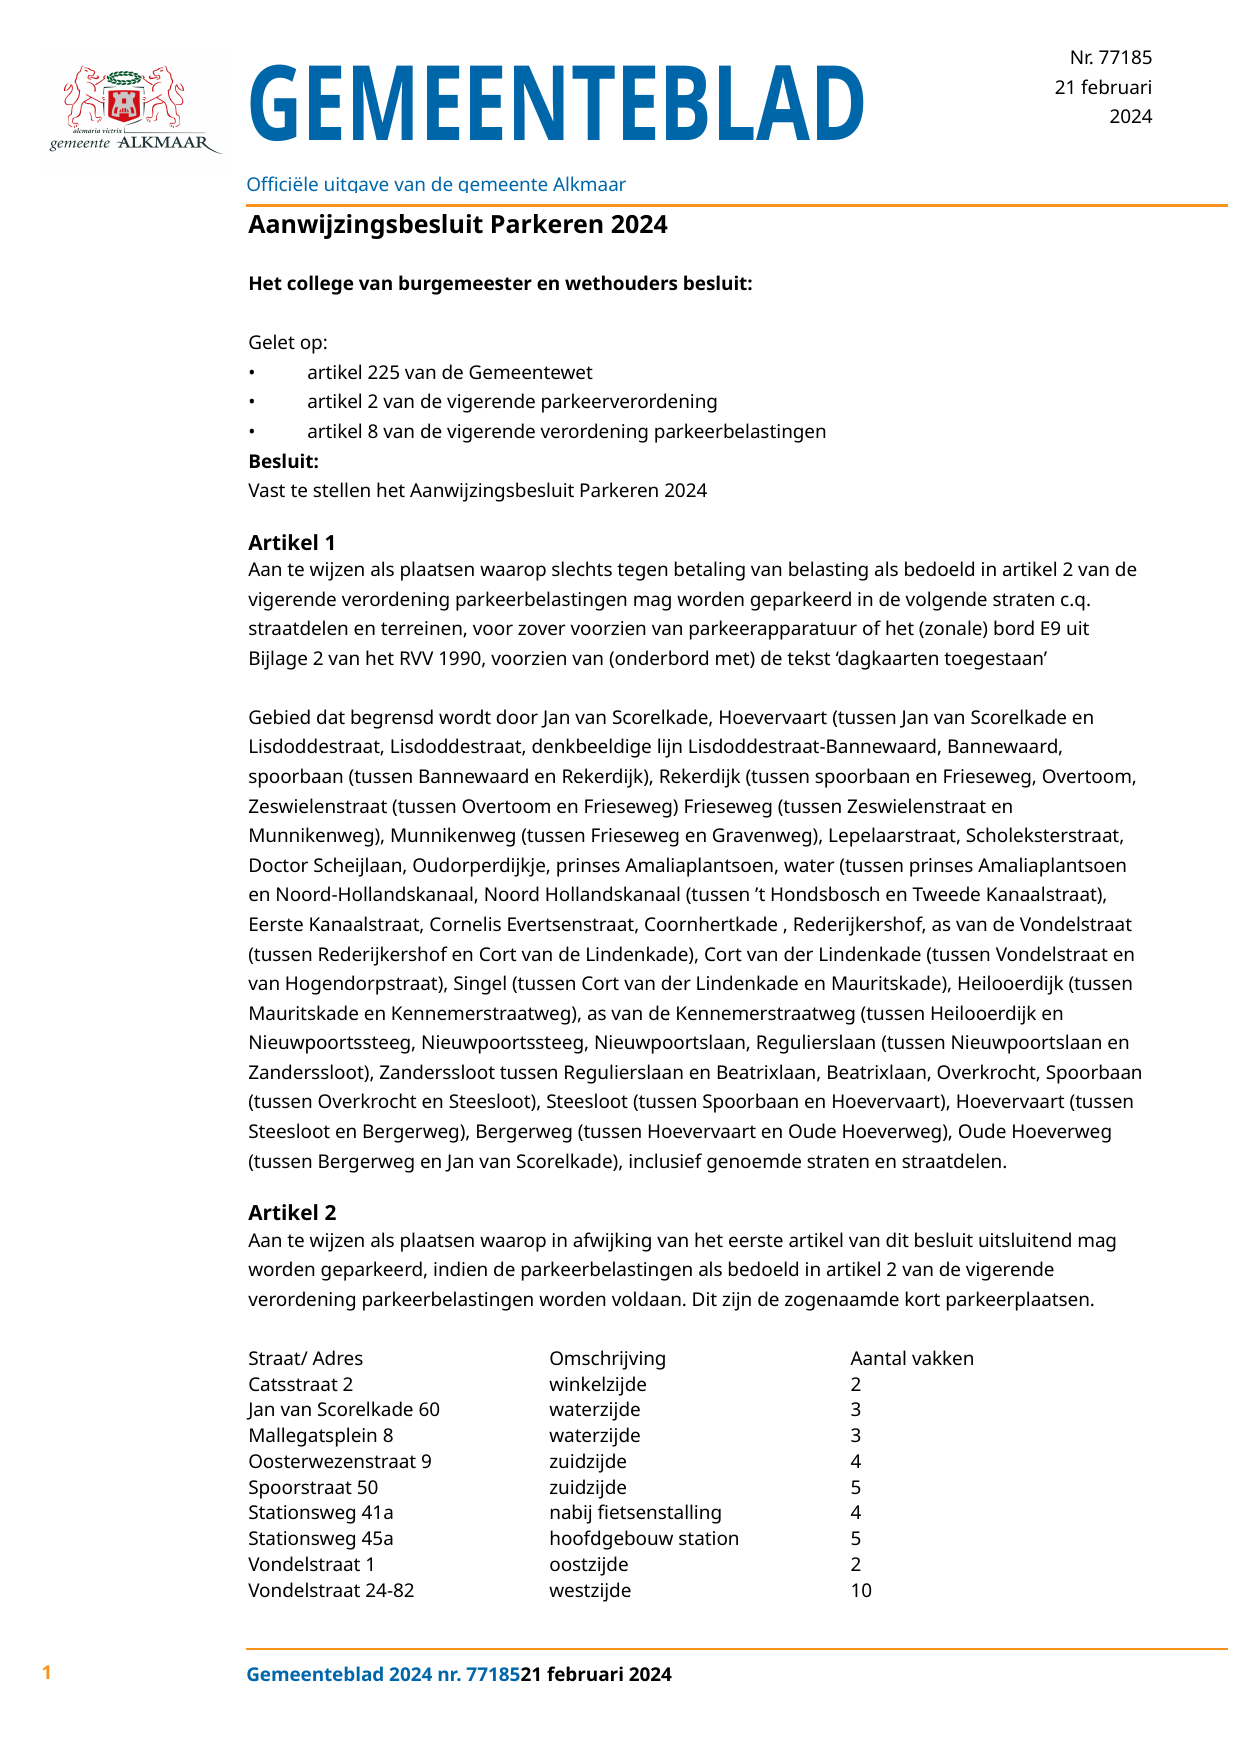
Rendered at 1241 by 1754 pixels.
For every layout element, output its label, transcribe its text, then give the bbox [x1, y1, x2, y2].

table_cell waterzijde [549, 1423, 850, 1448]
text Besluit: [248, 448, 1152, 473]
text Aan te wijzen als plaatsen waarop in afwijking van het eerste artikel van dit besluit uitsluitend mag worden geparkeerd, indien de parkeerbelastingen als bedoeld in artikel 2 van de vigerende verordening parkeerbelastingen worden voldaan. Dit zijn de zogenaamde kort parkeerplaatsen. [248, 1227, 1152, 1312]
list artikel 2 van de vigerende parkeerverordening [248, 389, 1152, 414]
text Het college van burgemeester en wethouders besluit: [248, 270, 1152, 296]
table_cell 10 [850, 1577, 1152, 1602]
table_cell 4 [850, 1500, 1152, 1525]
table_cell Vondelstraat 1 [248, 1551, 549, 1577]
table_cell Catsstraat 2 [248, 1371, 549, 1397]
table_header Straat/ Adres [248, 1345, 549, 1371]
picture [41, 47, 231, 172]
table_cell zuidzijde [549, 1448, 850, 1474]
text Vast te stellen het Aanwijzingsbesluit Parkeren 2024 [248, 477, 1152, 503]
table_cell Jan van Scorelkade 60 [248, 1397, 549, 1422]
table_cell 2 [850, 1371, 1152, 1397]
text Gelet op: [248, 329, 1152, 355]
list artikel 8 van de vigerende verordening parkeerbelastingen [248, 418, 1152, 444]
text Artikel 1 [248, 528, 1152, 556]
table_cell hoofdgebouw station [549, 1525, 850, 1551]
table_cell 3 [850, 1397, 1152, 1422]
table_cell 5 [850, 1525, 1152, 1551]
table_cell Oosterwezenstraat 9 [248, 1448, 549, 1474]
table_cell Mallegatsplein 8 [248, 1423, 549, 1448]
table_cell Spoorstraat 50 [248, 1474, 549, 1499]
table_cell zuidzijde [549, 1474, 850, 1499]
text Aan te wijzen als plaatsen waarop slechts tegen betaling van belasting als bedoeld in artikel 2 van de vigerende verordening parkeerbelastingen mag worden geparkeerd in de volgende straten c.q. straatdelen en terreinen, voor zover voorzien van parkeerapparatuur of het (zonale) bord E9 uit Bijlage 2 van het RVV 1990, voorzien van (onderbord met) de tekst ‘dagkaarten toegestaan’ [248, 556, 1152, 671]
text Gebied dat begrensd wordt door Jan van Scorelkade, Hoevervaart (tussen Jan van Scorelkade en Lisdoddestraat, Lisdoddestraat, denkbeeldige lijn Lisdoddestraat-Bannewaard, Bannewaard, spoorbaan (tussen Bannewaard en Rekerdijk), Rekerdijk (tussen spoorbaan en Frieseweg, Overtoom, Zeswielenstraat (tussen Overtoom en Frieseweg) Frieseweg (tussen Zeswielenstraat en Munnikenweg), Munnikenweg (tussen Frieseweg en Gravenweg), Lepelaarstraat, Scholeksterstraat, Doctor Scheijlaan, Oudorperdijkje, prinses Amaliaplantsoen, water (tussen prinses Amaliaplantsoen en Noord-Hollandskanaal, Noord Hollandskanaal (tussen ’t Hondsbosch en Tweede Kanaalstraat), Eerste Kanaalstraat, Cornelis Evertsenstraat, Coornhertkade , Rederijkershof, as van de Vondelstraat (tussen Rederijkershof en Cort van de Lindenkade), Cort van der Lindenkade (tussen Vondelstraat en van Hogendorpstraat), Singel (tussen Cort van der Lindenkade en Mauritskade), Heilooerdijk (tussen Mauritskade en Kennemerstraatweg), as van de Kennemerstraatweg (tussen Heilooerdijk en Nieuwpoortssteeg, Nieuwpoortssteeg, Nieuwpoortslaan, Regulierslaan (tussen Nieuwpoortslaan en Zanderssloot), Zanderssloot tussen Regulierslaan en Beatrixlaan, Beatrixlaan, Overkrocht, Spoorbaan (tussen Overkrocht en Steesloot), Steesloot (tussen Spoorbaan en Hoevervaart), Hoevervaart (tussen Steesloot en Bergerweg), Bergerweg (tussen Hoevervaart en Oude Hoeverweg), Oude Hoeverweg (tussen Bergerweg en Jan van Scorelkade), inclusief genoemde straten en straatdelen. [248, 704, 1152, 1174]
table_cell Stationsweg 41a [248, 1500, 549, 1525]
table_cell winkelzijde [549, 1371, 850, 1397]
table_header Omschrijving [549, 1345, 850, 1371]
table_cell waterzijde [549, 1397, 850, 1422]
table_cell 5 [850, 1474, 1152, 1499]
table_cell westzijde [549, 1577, 850, 1602]
text Artikel 2 [248, 1198, 1152, 1227]
list artikel 225 van de Gemeentewet [248, 359, 1152, 385]
text Aanwijzingsbesluit Parkeren 2024 [248, 207, 1152, 241]
table_cell 4 [850, 1448, 1152, 1474]
table_cell Vondelstraat 24-82 [248, 1577, 549, 1602]
table_cell nabij fietsenstalling [549, 1500, 850, 1525]
table_header Aantal vakken [850, 1345, 1152, 1371]
table_cell oostzijde [549, 1551, 850, 1577]
table_cell 2 [850, 1551, 1152, 1577]
table_cell 3 [850, 1423, 1152, 1448]
table_cell Stationsweg 45a [248, 1525, 549, 1551]
